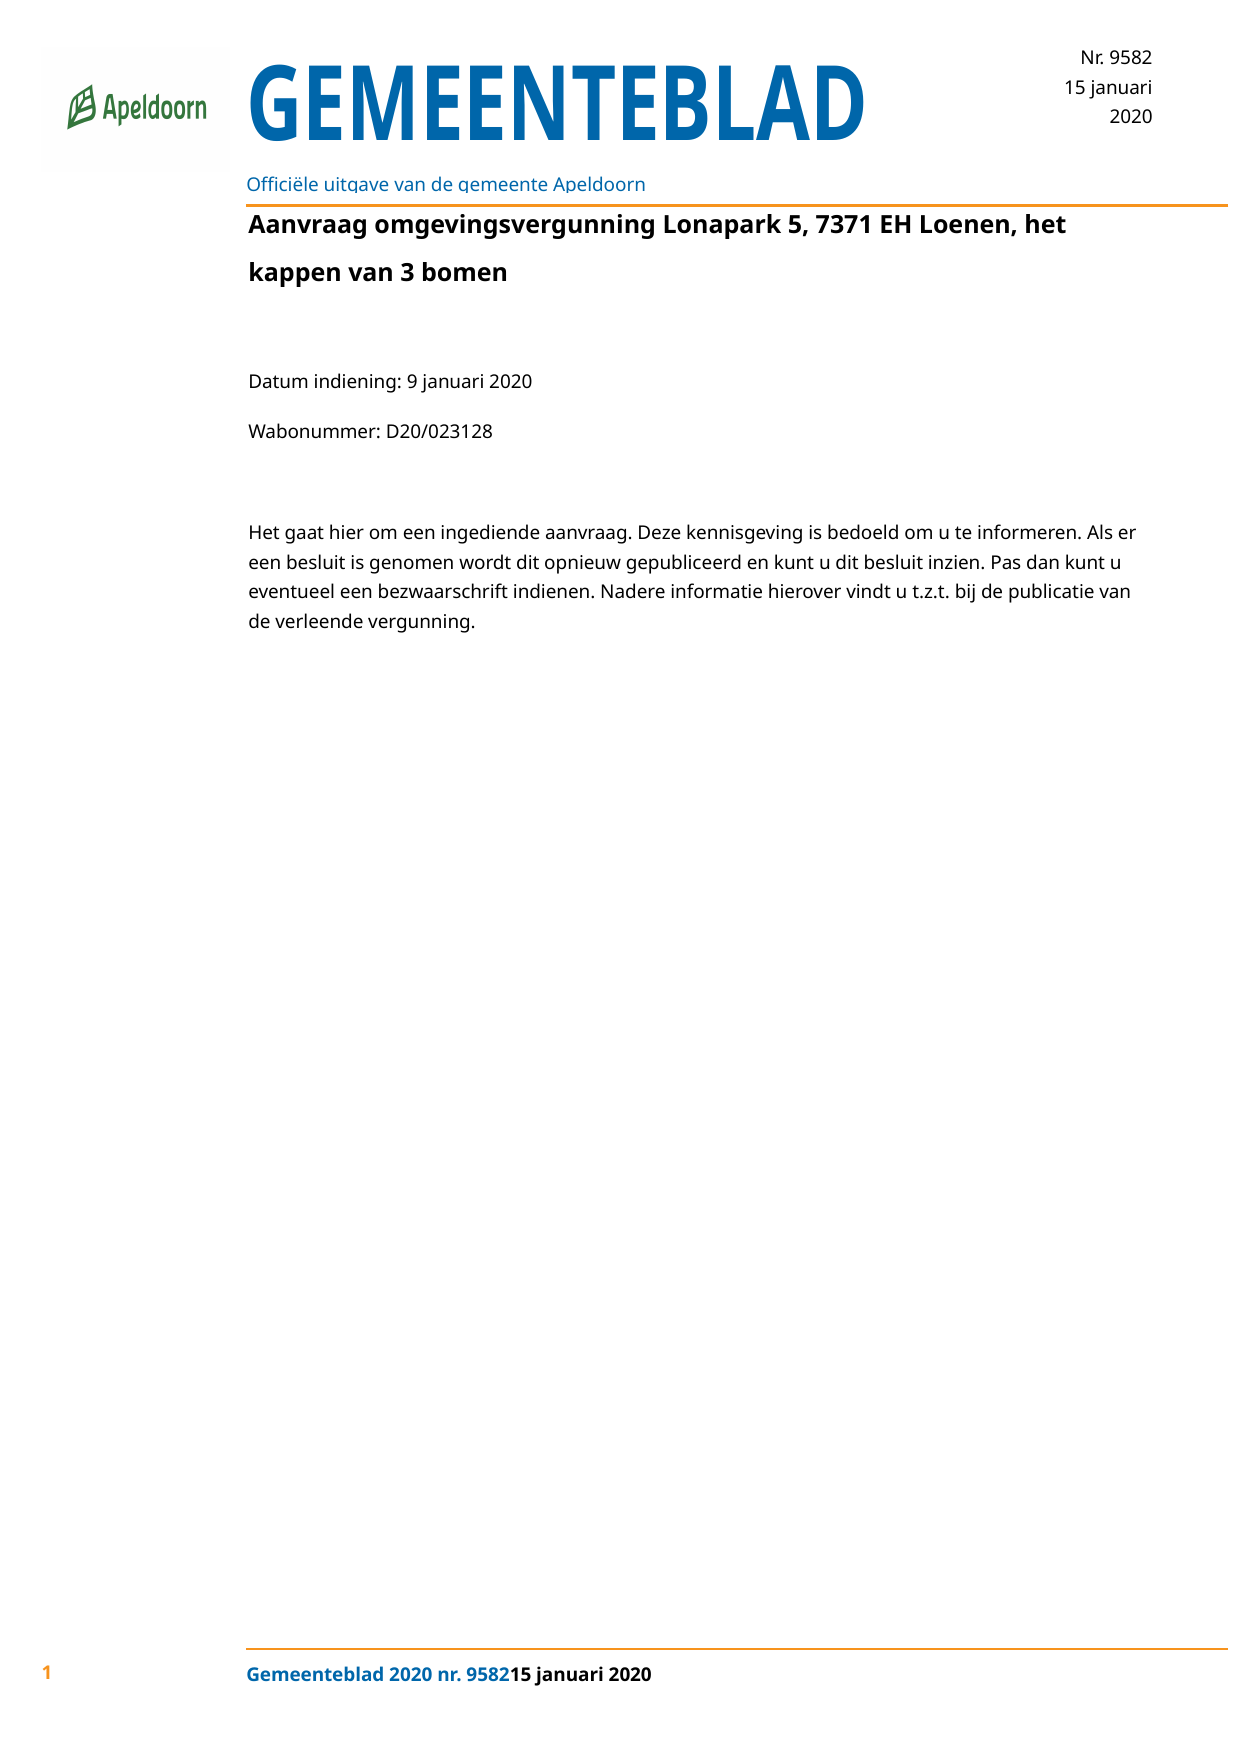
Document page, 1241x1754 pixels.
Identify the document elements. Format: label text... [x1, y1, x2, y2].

text Datum indiening: 9 januari 2020 [248, 368, 1152, 394]
text Het gaat hier om een ingediende aanvraag. Deze kennisgeving is bedoeld om u te informeren. Als er een besluit is genomen wordt dit opnieuw gepubliceerd en kunt u dit besluit inzien. Pas dan kunt u eventueel een bezwaarschrift indienen. Nadere informatie hierover vindt u t.z.t. bij de publicatie van de verleende vergunning. [248, 519, 1152, 634]
text Aanvraag omgevingsvergunning Lonapark 5, 7371 EH Loenen, het kappen van 3 bomen [248, 207, 1152, 288]
text Wabonummer: D20/023128 [248, 419, 1152, 444]
picture [41, 47, 231, 172]
